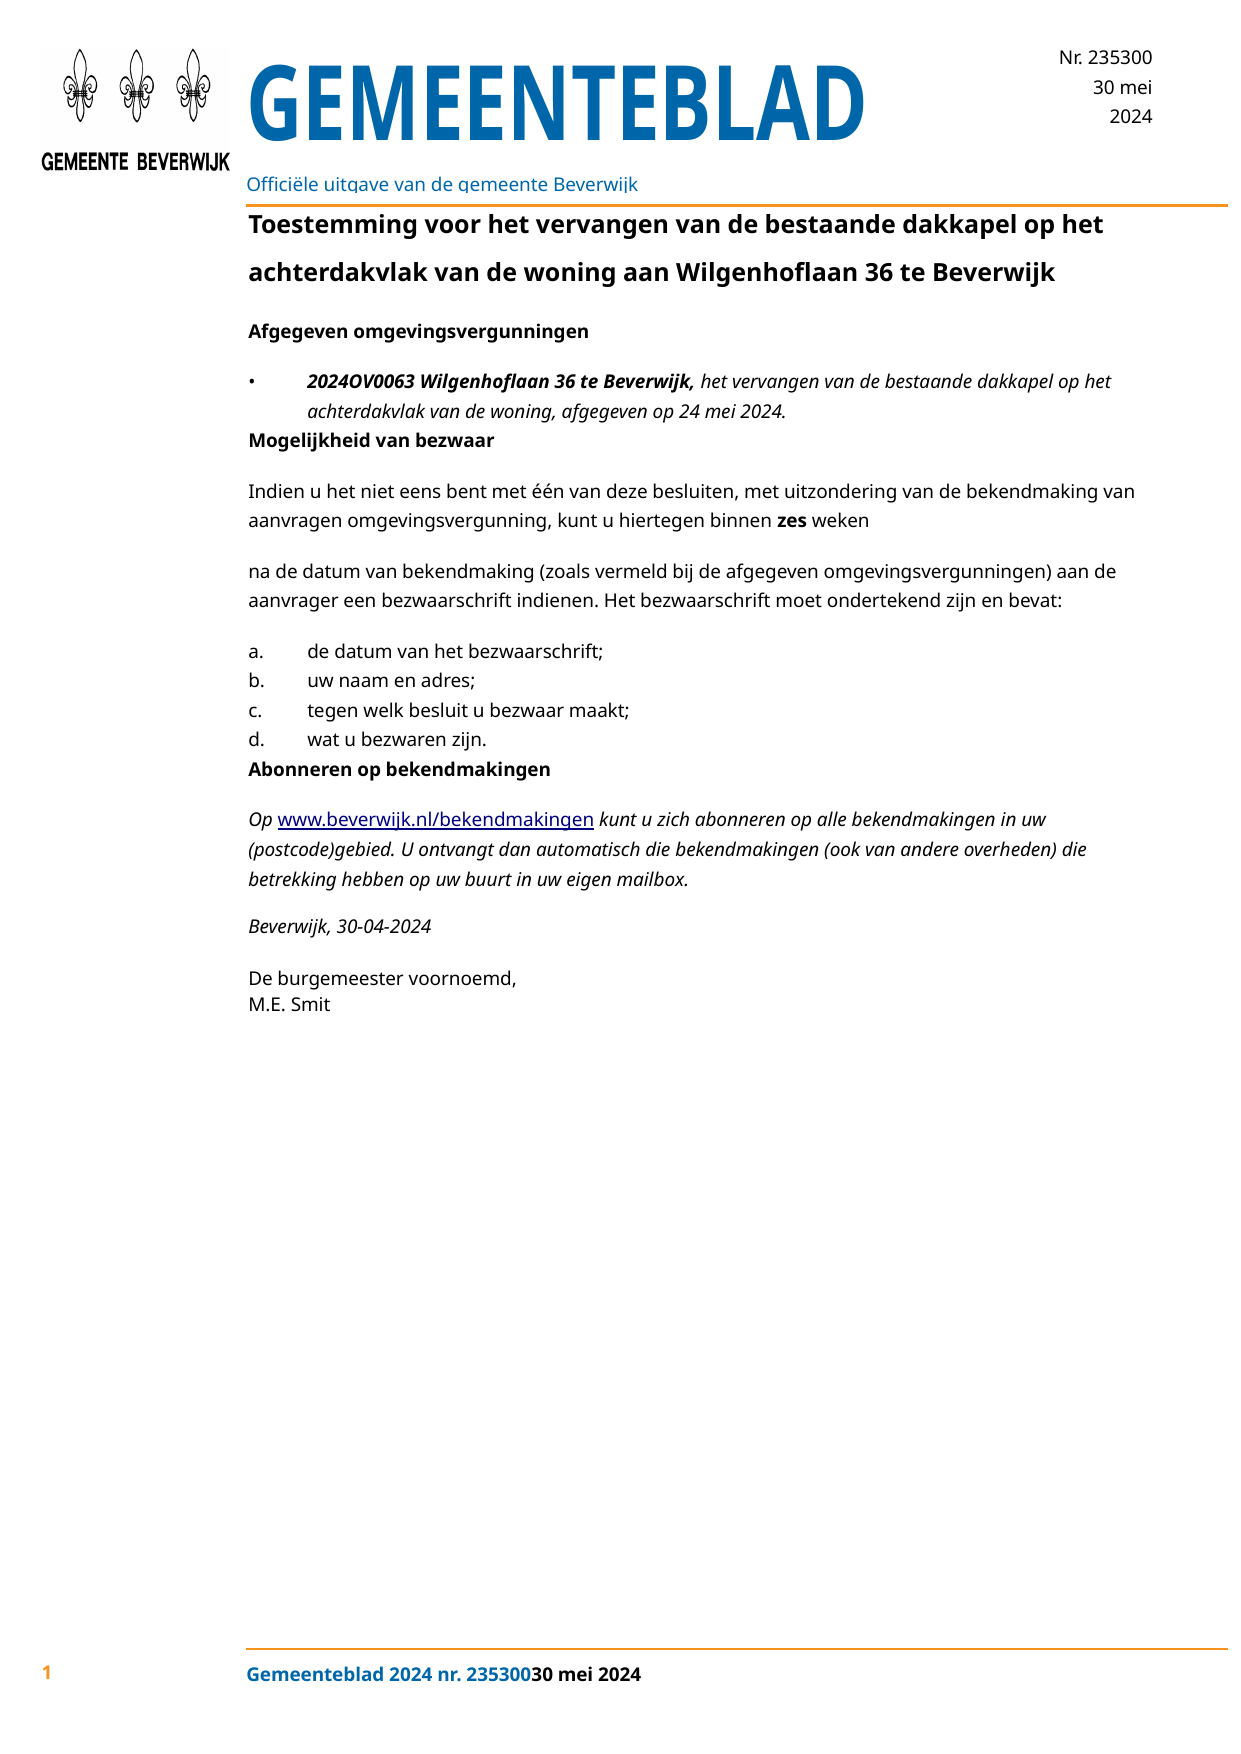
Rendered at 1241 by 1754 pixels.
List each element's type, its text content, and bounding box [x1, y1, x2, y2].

text Beverwijk, 30-04-2024 [248, 914, 1152, 939]
text Op www.beverwijk.nl/bekendmakingen kunt u zich abonneren op alle bekendmakingen in uw (postcode)gebied. U ontvangt dan automatisch die bekendmakingen (ook van andere overheden) die betrekking hebben op uw buurt in uw eigen mailbox. [248, 807, 1152, 892]
text De burgemeester voornoemd, [248, 965, 1152, 991]
text Toestemming voor het vervangen van de bestaande dakkapel op het achterdakvlak van de woning aan Wilgenhoflaan 36 te Beverwijk [248, 207, 1152, 288]
list uw naam en adres; [248, 667, 1152, 693]
text na de datum van bekendmaking (zoals vermeld bij de afgegeven omgevingsvergunningen) aan de aanvrager een bezwaarschrift indienen. Het bezwaarschrift moet ondertekend zijn en bevat: [248, 558, 1152, 613]
text Abonneren op bekendmakingen [248, 756, 1152, 782]
list de datum van het bezwaarschrift; [248, 638, 1152, 664]
text Mogelijkheid van bezwaar [248, 427, 1152, 453]
text Indien u het niet eens bent met één van deze besluiten, met uitzondering van de bekendmaking van aanvragen omgevingsvergunning, kunt u hiertegen binnen zes weken [248, 478, 1152, 533]
picture [41, 47, 231, 172]
list tegen welk besluit u bezwaar maakt; [248, 697, 1152, 723]
text M.E. Smit [248, 991, 1152, 1017]
list wat u bezwaren zijn. [248, 727, 1152, 752]
text Afgegeven omgevingsvergunningen [248, 318, 1152, 344]
list 2024OV0063 Wilgenhoflaan 36 te Beverwijk, het vervangen van de bestaande dakkapel op het achterdakvlak van de woning, afgegeven op 24 mei 2024. [248, 368, 1152, 424]
